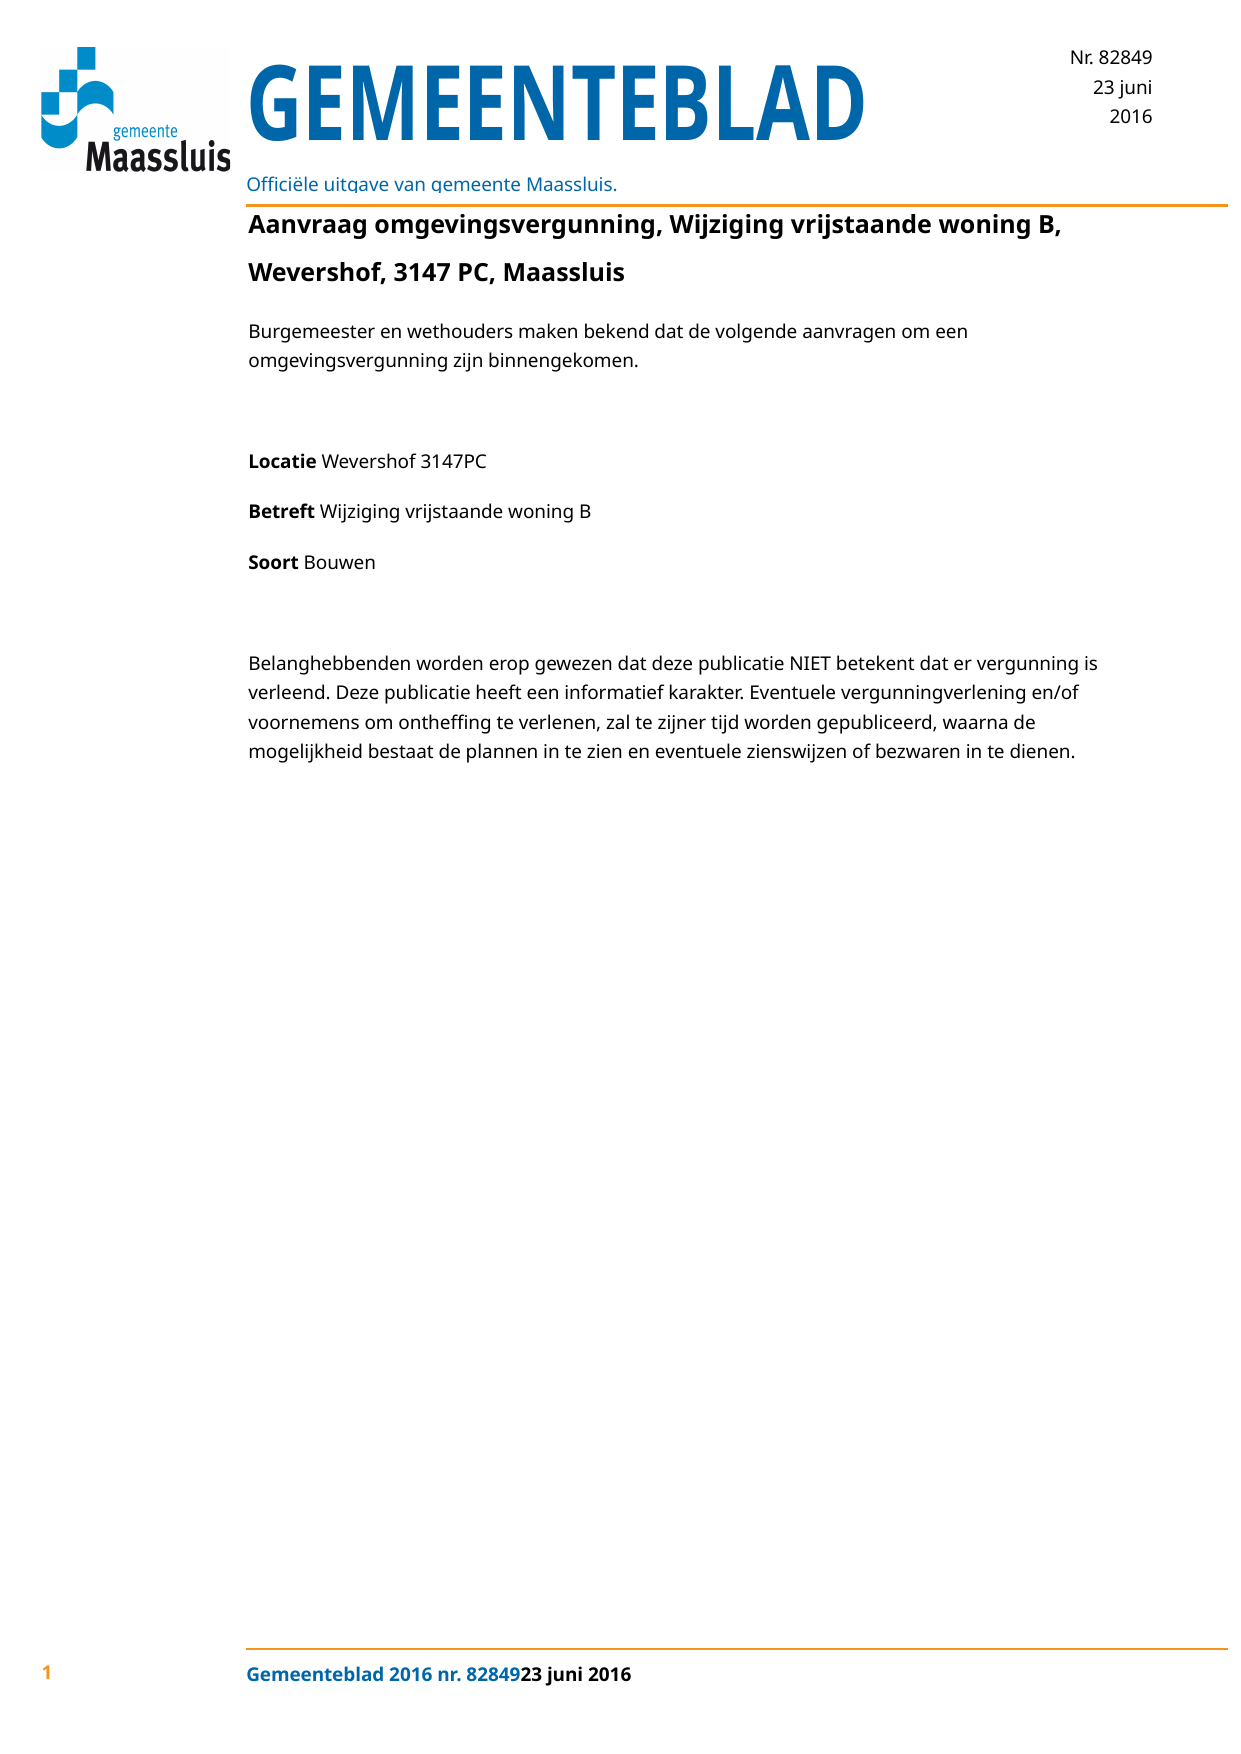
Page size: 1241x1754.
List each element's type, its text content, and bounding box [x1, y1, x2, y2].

text Betreft Wijziging vrijstaande woning B [248, 499, 1152, 524]
text Burgemeester en wethouders maken bekend dat de volgende aanvragen om een omgevingsvergunning zijn binnengekomen. [248, 318, 1152, 373]
text Belanghebbenden worden erop gewezen dat deze publicatie NIET betekent dat er vergunning is verleend. Deze publicatie heeft een informatief karakter. Eventuele vergunningverlening en/of voornemens om ontheffing te verlenen, zal te zijner tijd worden gepubliceerd, waarna de mogelijkheid bestaat de plannen in te zien en eventuele zienswijzen of bezwaren in te dienen. [248, 650, 1152, 764]
text Locatie Wevershof 3147PC [248, 448, 1152, 474]
text Soort Bouwen [248, 549, 1152, 575]
picture [41, 47, 231, 172]
text Aanvraag omgevingsvergunning, Wijziging vrijstaande woning B, Wevershof, 3147 PC, Maassluis [248, 207, 1152, 288]
picture [41, 47, 77, 92]
